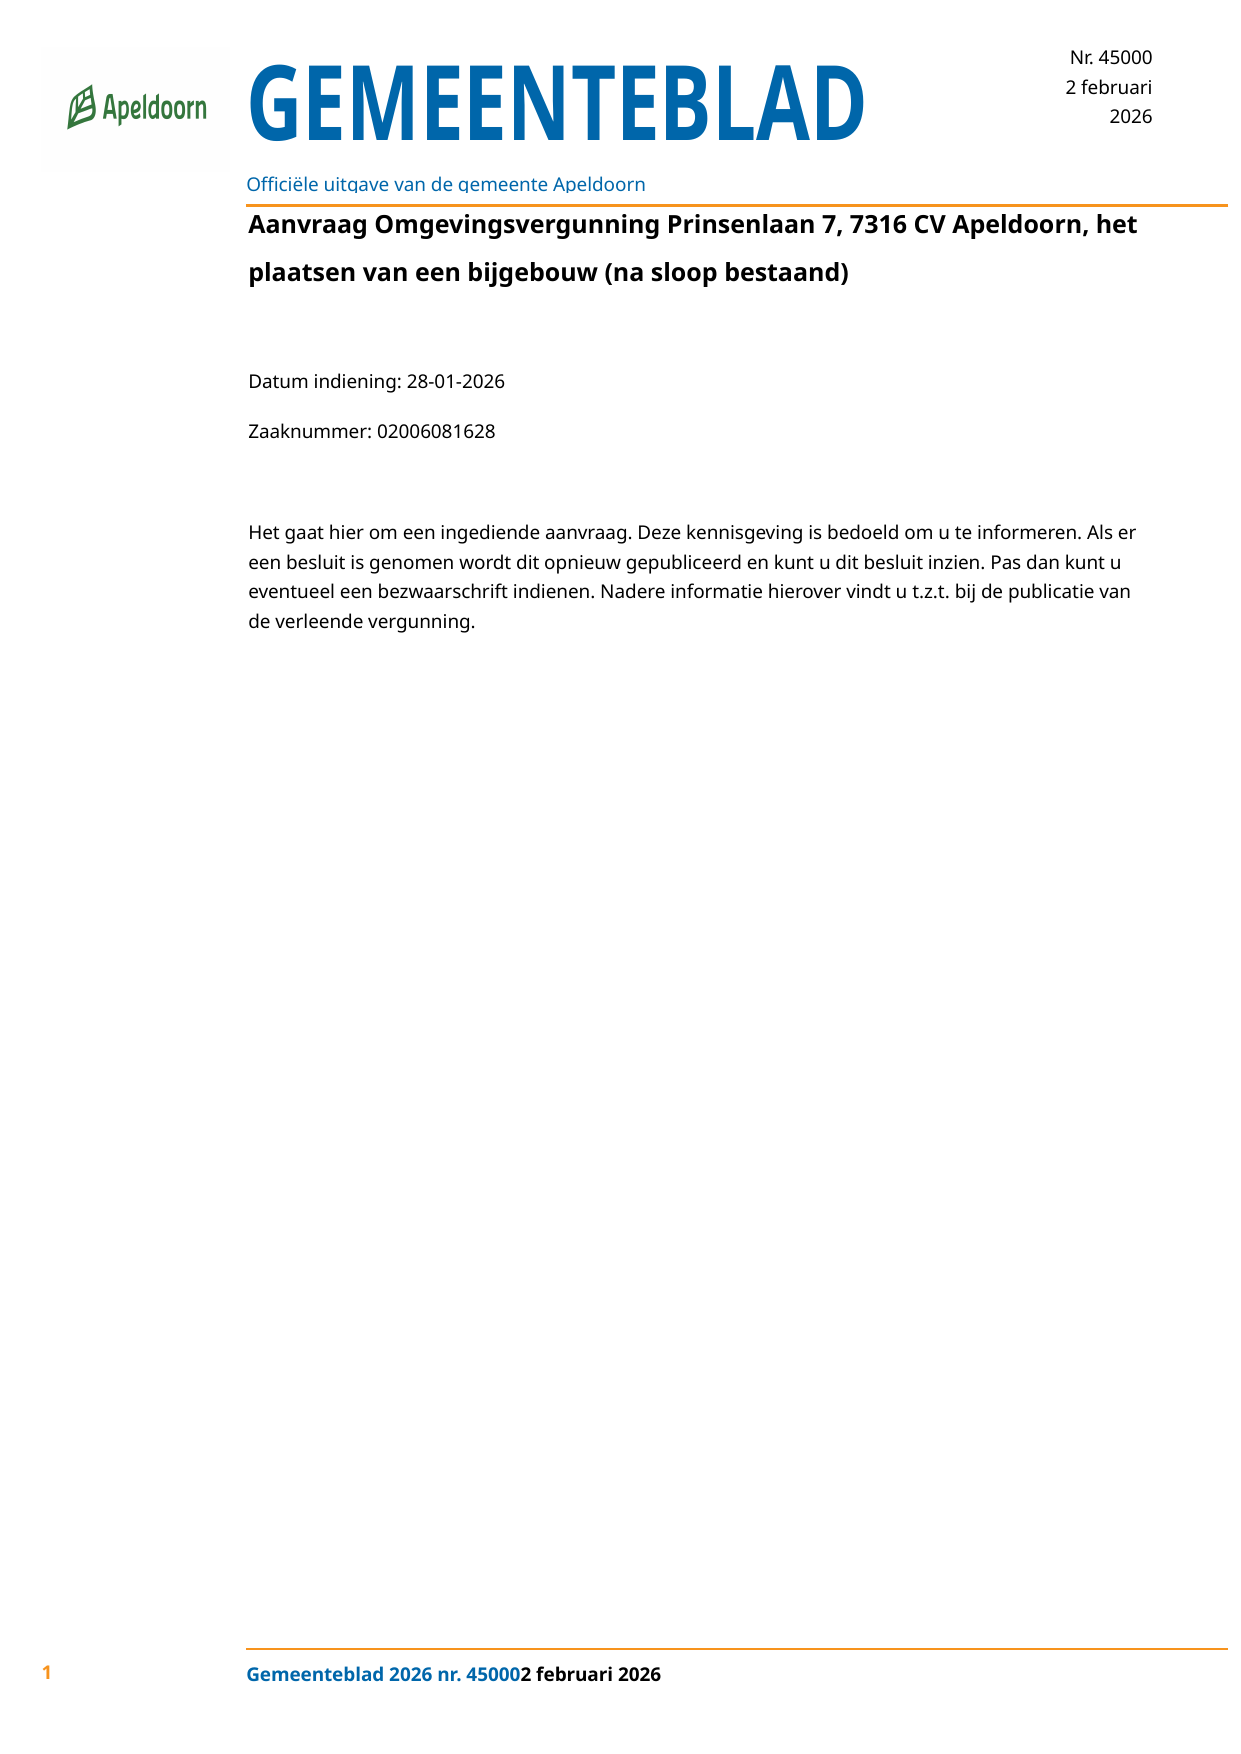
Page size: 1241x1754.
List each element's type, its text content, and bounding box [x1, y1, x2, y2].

text Het gaat hier om een ingediende aanvraag. Deze kennisgeving is bedoeld om u te informeren. Als er een besluit is genomen wordt dit opnieuw gepubliceerd en kunt u dit besluit inzien. Pas dan kunt u eventueel een bezwaarschrift indienen. Nadere informatie hierover vindt u t.z.t. bij de publicatie van de verleende vergunning. [248, 519, 1152, 634]
picture [41, 47, 231, 172]
text Datum indiening: 28-01-2026 [248, 368, 1152, 394]
text Zaaknummer: 02006081628 [248, 419, 1152, 444]
text Aanvraag Omgevingsvergunning Prinsenlaan 7, 7316 CV Apeldoorn, het plaatsen van een bijgebouw (na sloop bestaand) [248, 207, 1152, 288]
